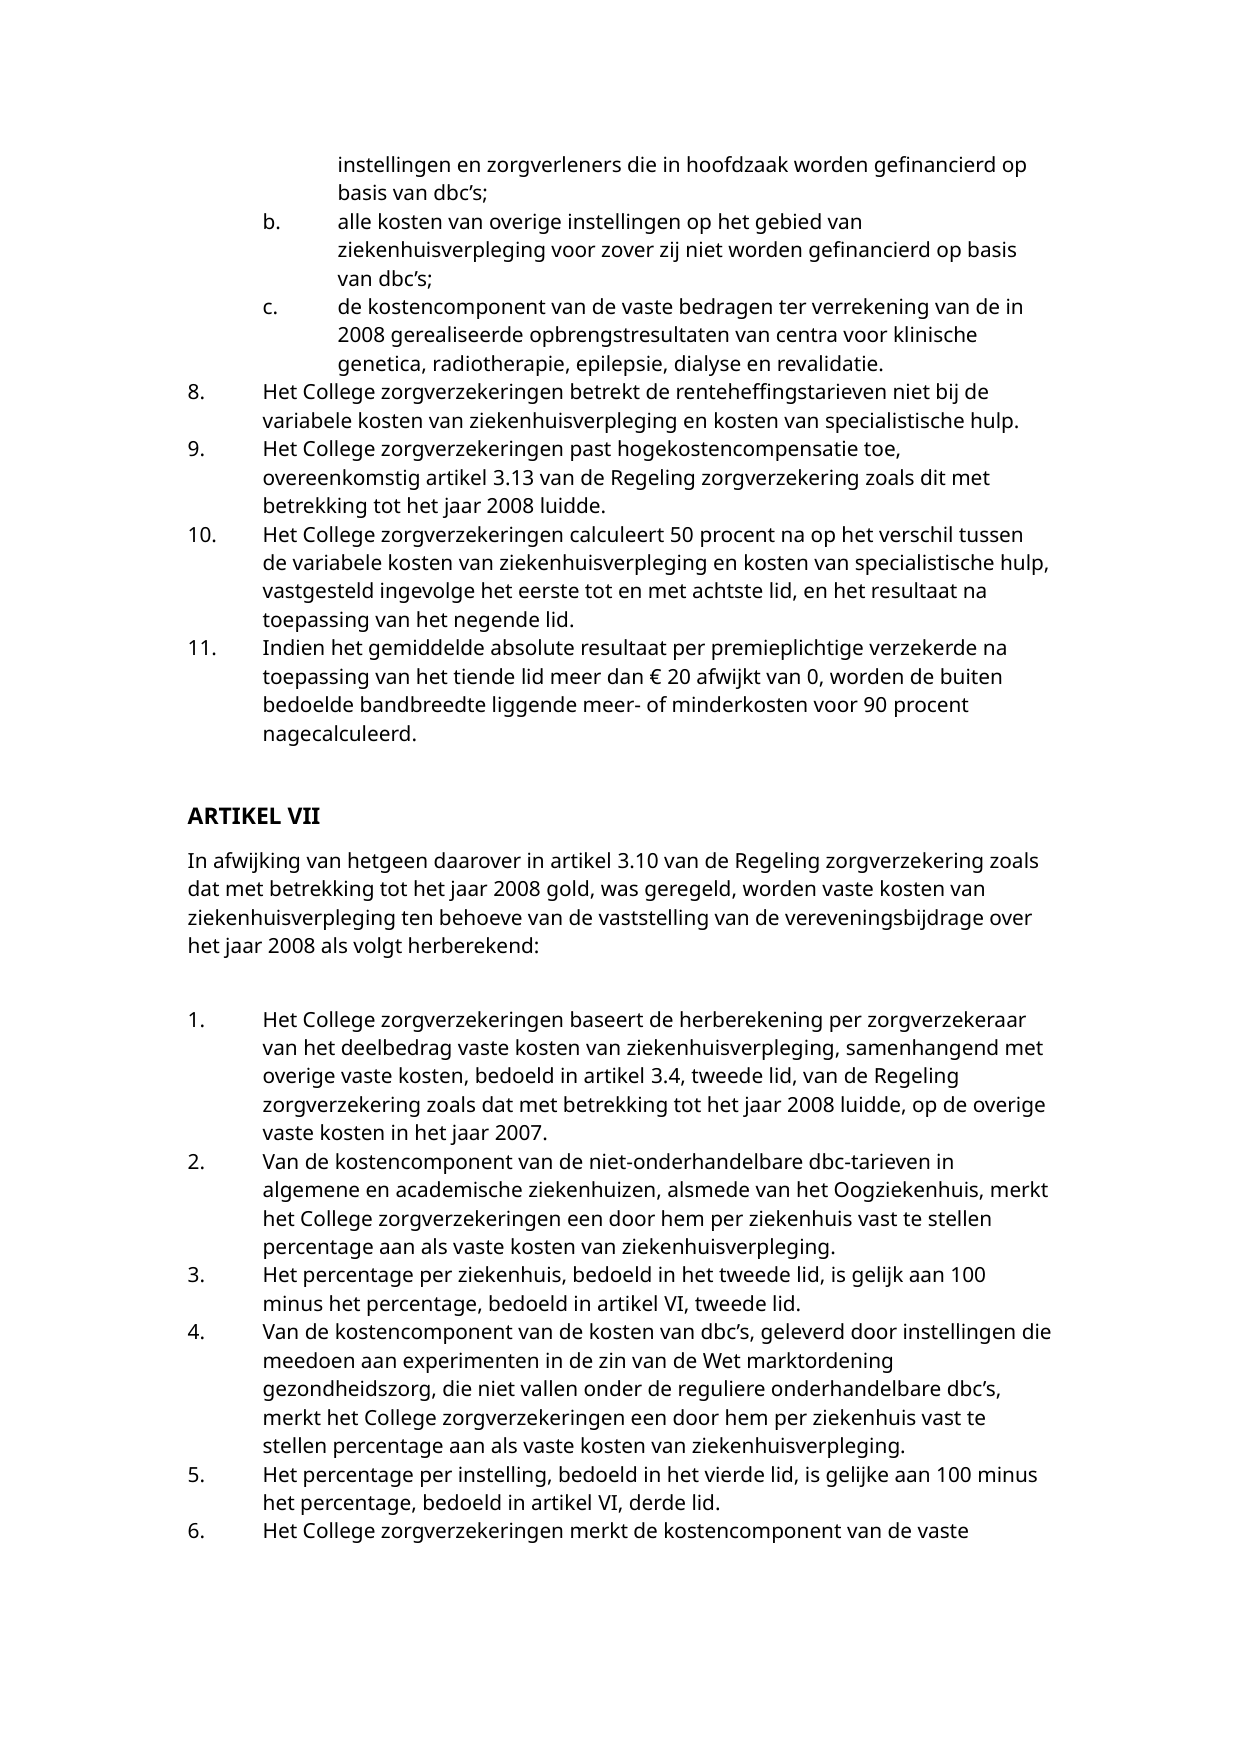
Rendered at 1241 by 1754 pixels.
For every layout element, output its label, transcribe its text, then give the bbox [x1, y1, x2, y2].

list Van de kostencomponent van de kosten van dbc’s, geleverd door instellingen die meedoen aan experimenten in de zin van de Wet marktordening gezondheidszorg, die niet vallen onder de reguliere onderhandelbare dbc’s, merkt het College zorgverzekeringen een door hem per ziekenhuis vast te stellen percentage aan als vaste kosten van ziekenhuisverpleging. [187, 1317, 1053, 1460]
list Het College zorgverzekeringen past hogekostencompensatie toe, overeenkomstig artikel 3.13 van de Regeling zorgverzekering zoals dit met betrekking tot het jaar 2008 luidde. [187, 434, 1053, 520]
list de kostencomponent van de vaste bedragen ter verrekening van de in 2008 gerealiseerde opbrengstresultaten van centra voor klinische genetica, radiotherapie, epilepsie, dialyse en revalidatie. [262, 292, 1053, 377]
text In afwijking van hetgeen daarover in artikel 3.10 van de Regeling zorgverzekering zoals dat met betrekking tot het jaar 2008 gold, was geregeld, worden vaste kosten van ziekenhuisverpleging ten behoeve van de vaststelling van de vereveningsbijdrage over het jaar 2008 als volgt herberekend: [187, 846, 1053, 960]
list Het percentage per ziekenhuis, bedoeld in het tweede lid, is gelijk aan 100 minus het percentage, bedoeld in artikel VI, tweede lid. [187, 1261, 1053, 1317]
list Indien het gemiddelde absolute resultaat per premieplichtige verzekerde na toepassing van het tiende lid meer dan € 20 afwijkt van 0, worden de buiten bedoelde bandbreedte liggende meer- of minderkosten voor 90 procent nagecalculeerd. [187, 633, 1053, 747]
list Het College zorgverzekeringen merkt de kostencomponent van de vaste [187, 1517, 1053, 1545]
list Het College zorgverzekeringen calculeert 50 procent na op het verschil tussen de variabele kosten van ziekenhuisverpleging en kosten van specialistische hulp, vastgesteld ingevolge het eerste tot en met achtste lid, en het resultaat na toepassing van het negende lid. [187, 520, 1053, 633]
subtitle ARTIKEL VII [187, 800, 1053, 831]
list alle kosten van overige instellingen op het gebied van ziekenhuisverpleging voor zover zij niet worden gefinancierd op basis van dbc’s; [262, 207, 1053, 292]
list Van de kostencomponent van de niet-onderhandelbare dbc-tarieven in algemene en academische ziekenhuizen, alsmede van het Oogziekenhuis, merkt het College zorgverzekeringen een door hem per ziekenhuis vast te stellen percentage aan als vaste kosten van ziekenhuisverpleging. [187, 1147, 1053, 1261]
list Het percentage per instelling, bedoeld in het vierde lid, is gelijke aan 100 minus het percentage, bedoeld in artikel VI, derde lid. [187, 1460, 1053, 1517]
list instellingen en zorgverleners die in hoofdzaak worden gefinancierd op basis van dbc’s; [262, 150, 1053, 207]
list Het College zorgverzekeringen betrekt de renteheffingstarieven niet bij de variabele kosten van ziekenhuisverpleging en kosten van specialistische hulp. [187, 377, 1053, 434]
list Het College zorgverzekeringen baseert de herberekening per zorgverzekeraar van het deelbedrag vaste kosten van ziekenhuisverpleging, samenhangend met overige vaste kosten, bedoeld in artikel 3.4, tweede lid, van de Regeling zorgverzekering zoals dat met betrekking tot het jaar 2008 luidde, op de overige vaste kosten in het jaar 2007. [187, 1005, 1053, 1147]
